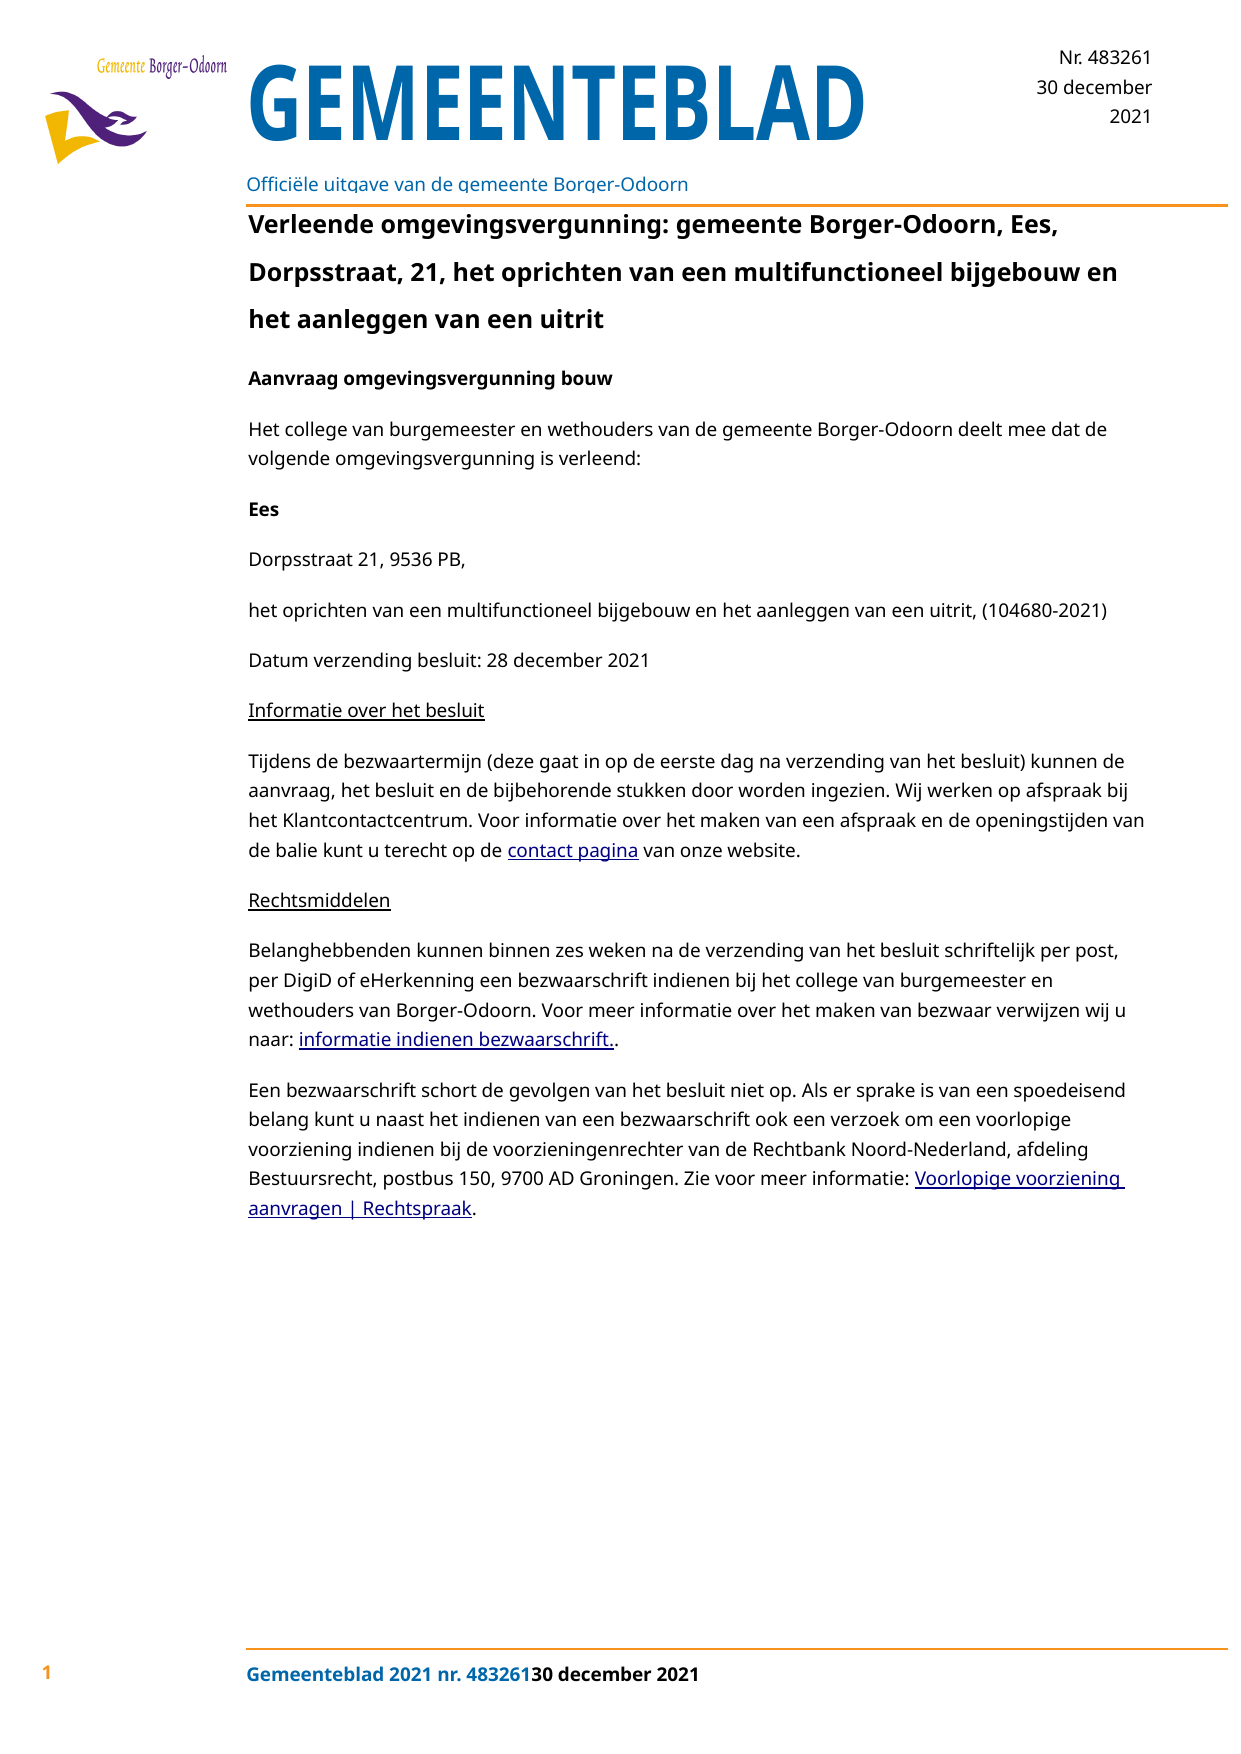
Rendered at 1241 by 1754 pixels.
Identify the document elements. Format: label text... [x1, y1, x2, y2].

text Belanghebbenden kunnen binnen zes weken na de verzending van het besluit schriftelijk per post, per DigiD of eHerkenning een bezwaarschrift indienen bij het college van burgemeester en wethouders van Borger-Odoorn. Voor meer informatie over het maken van bezwaar verwijzen wij u naar: informatie indienen bezwaarschrift.. [248, 938, 1152, 1052]
text Ees [248, 496, 1152, 522]
text Dorpsstraat 21, 9536 PB, [248, 546, 1152, 572]
text Datum verzending besluit: 28 december 2021 [248, 647, 1152, 673]
text Tijdens de bezwaartermijn (deze gaat in op de eerste dag na verzending van het besluit) kunnen de aanvraag, het besluit en de bijbehorende stukken door worden ingezien. Wij werken op afspraak bij het Klantcontactcentrum. Voor informatie over het maken van een afspraak en de openingstijden van de balie kunt u terecht op de contact pagina van onze website. [248, 748, 1152, 862]
text Aanvraag omgevingsvergunning bouw [248, 366, 1152, 391]
picture [41, 47, 231, 172]
text Een bezwaarschrift schort de gevolgen van het besluit niet op. Als er sprake is van een spoedeisend belang kunt u naast het indienen van een bezwaarschrift ook een verzoek om een voorlopige voorziening indienen bij de voorzieningenrechter van de Rechtbank Noord-Nederland, afdeling Bestuursrecht, postbus 150, 9700 AD Groningen. Zie voor meer informatie: Voorlopige voorziening aanvragen | Rechtspraak. [248, 1077, 1152, 1221]
text Rechtsmiddelen [248, 887, 1152, 913]
text Verleende omgevingsvergunning: gemeente Borger-Odoorn, Ees, Dorpsstraat, 21, het oprichten van een multifunctioneel bijgebouw en het aanleggen van een uitrit [248, 207, 1152, 336]
text Informatie over het besluit [248, 698, 1152, 723]
text het oprichten van een multifunctioneel bijgebouw en het aanleggen van een uitrit, (104680-2021) [248, 597, 1152, 622]
text Het college van burgemeester en wethouders van de gemeente Borger-Odoorn deelt mee dat de volgende omgevingsvergunning is verleend: [248, 416, 1152, 471]
